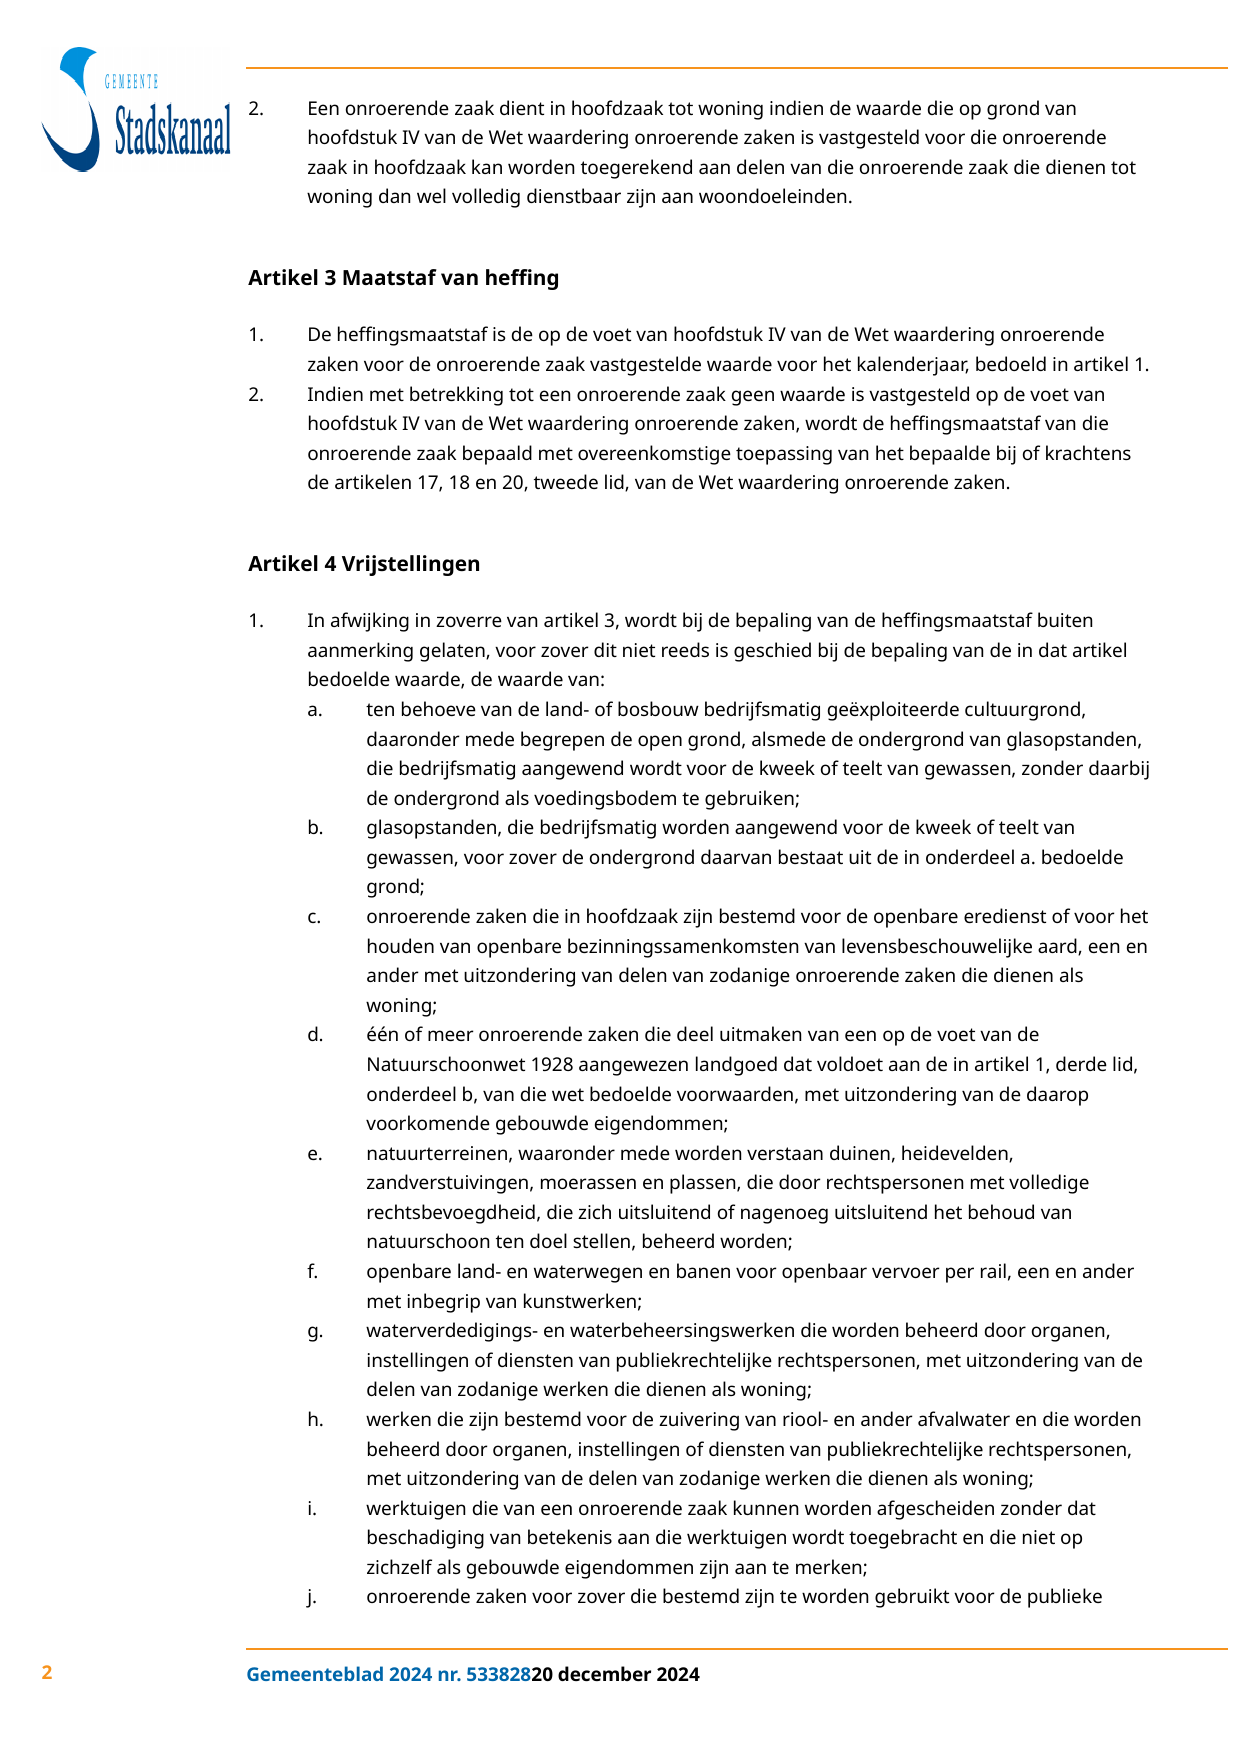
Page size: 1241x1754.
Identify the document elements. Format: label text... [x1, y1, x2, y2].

list ten behoeve van de land- of bosbouw bedrijfsmatig geëxploiteerde cultuurgrond, daaronder mede begrepen de open grond, alsmede de ondergrond van glasopstanden, die bedrijfsmatig aangewend wordt voor de kweek of teelt van gewassen, zonder daarbij de ondergrond als voedingsbodem te gebruiken; [307, 696, 1152, 811]
list glasopstanden, die bedrijfsmatig worden aangewend voor de kweek of teelt van gewassen, voor zover de ondergrond daarvan bestaat uit de in onderdeel a. bedoelde grond; [307, 814, 1152, 899]
list Een onroerende zaak dient in hoofdzaak tot woning indien de waarde die op grond van hoofdstuk IV van de Wet waardering onroerende zaken is vastgesteld voor die onroerende zaak in hoofdzaak kan worden toegerekend aan delen van die onroerende zaak die dienen tot woning dan wel volledig dienstbaar zijn aan woondoeleinden. [248, 95, 1152, 209]
list In afwijking in zoverre van artikel 3, wordt bij de bepaling van de heffingsmaatstaf buiten aanmerking gelaten, voor zover dit niet reeds is geschied bij de bepaling van de in dat artikel bedoelde waarde, de waarde van: [248, 607, 1152, 692]
list waterverdedigings- en waterbeheersingswerken die worden beheerd door organen, instellingen of diensten van publiekrechtelijke rechtspersonen, met uitzondering van de delen van zodanige werken die dienen als woning; [307, 1317, 1152, 1402]
text Artikel 3 Maatstaf van heffing [248, 263, 1152, 292]
list werken die zijn bestemd voor de zuivering van riool- en ander afvalwater en die worden beheerd door organen, instellingen of diensten van publiekrechtelijke rechtspersonen, met uitzondering van de delen van zodanige werken die dienen als woning; [307, 1406, 1152, 1491]
list natuurterreinen, waaronder mede worden verstaan duinen, heidevelden, zandverstuivingen, moerassen en plassen, die door rechtspersonen met volledige rechtsbevoegdheid, die zich uitsluitend of nagenoeg uitsluitend het behoud van natuurschoon ten doel stellen, beheerd worden; [307, 1140, 1152, 1254]
list werktuigen die van een onroerende zaak kunnen worden afgescheiden zonder dat beschadiging van betekenis aan die werktuigen wordt toegebracht en die niet op zichzelf als gebouwde eigendommen zijn aan te merken; [307, 1495, 1152, 1580]
picture [41, 47, 231, 172]
list Indien met betrekking tot een onroerende zaak geen waarde is vastgesteld op de voet van hoofdstuk IV van de Wet waardering onroerende zaken, wordt de heffingsmaatstaf van die onroerende zaak bepaald met overeenkomstige toepassing van het bepaalde bij of krachtens de artikelen 17, 18 en 20, tweede lid, van de Wet waardering onroerende zaken. [248, 381, 1152, 495]
list één of meer onroerende zaken die deel uitmaken van een op de voet van de Natuurschoonwet 1928 aangewezen landgoed dat voldoet aan de in artikel 1, derde lid, onderdeel b, van die wet bedoelde voorwaarden, met uitzondering van de daarop voorkomende gebouwde eigendommen; [307, 1022, 1152, 1136]
text Artikel 4 Vrijstellingen [248, 549, 1152, 578]
list De heffingsmaatstaf is de op de voet van hoofdstuk IV van de Wet waardering onroerende zaken voor de onroerende zaak vastgestelde waarde voor het kalenderjaar, bedoeld in artikel 1. [248, 322, 1152, 377]
list openbare land- en waterwegen en banen voor openbaar vervoer per rail, een en ander met inbegrip van kunstwerken; [307, 1258, 1152, 1314]
list onroerende zaken die in hoofdzaak zijn bestemd voor de openbare eredienst of voor het houden van openbare bezinningssamenkomsten van levensbeschouwelijke aard, een en ander met uitzondering van delen van zodanige onroerende zaken die dienen als woning; [307, 903, 1152, 1018]
list onroerende zaken voor zover die bestemd zijn te worden gebruikt voor de publieke [307, 1584, 1152, 1609]
